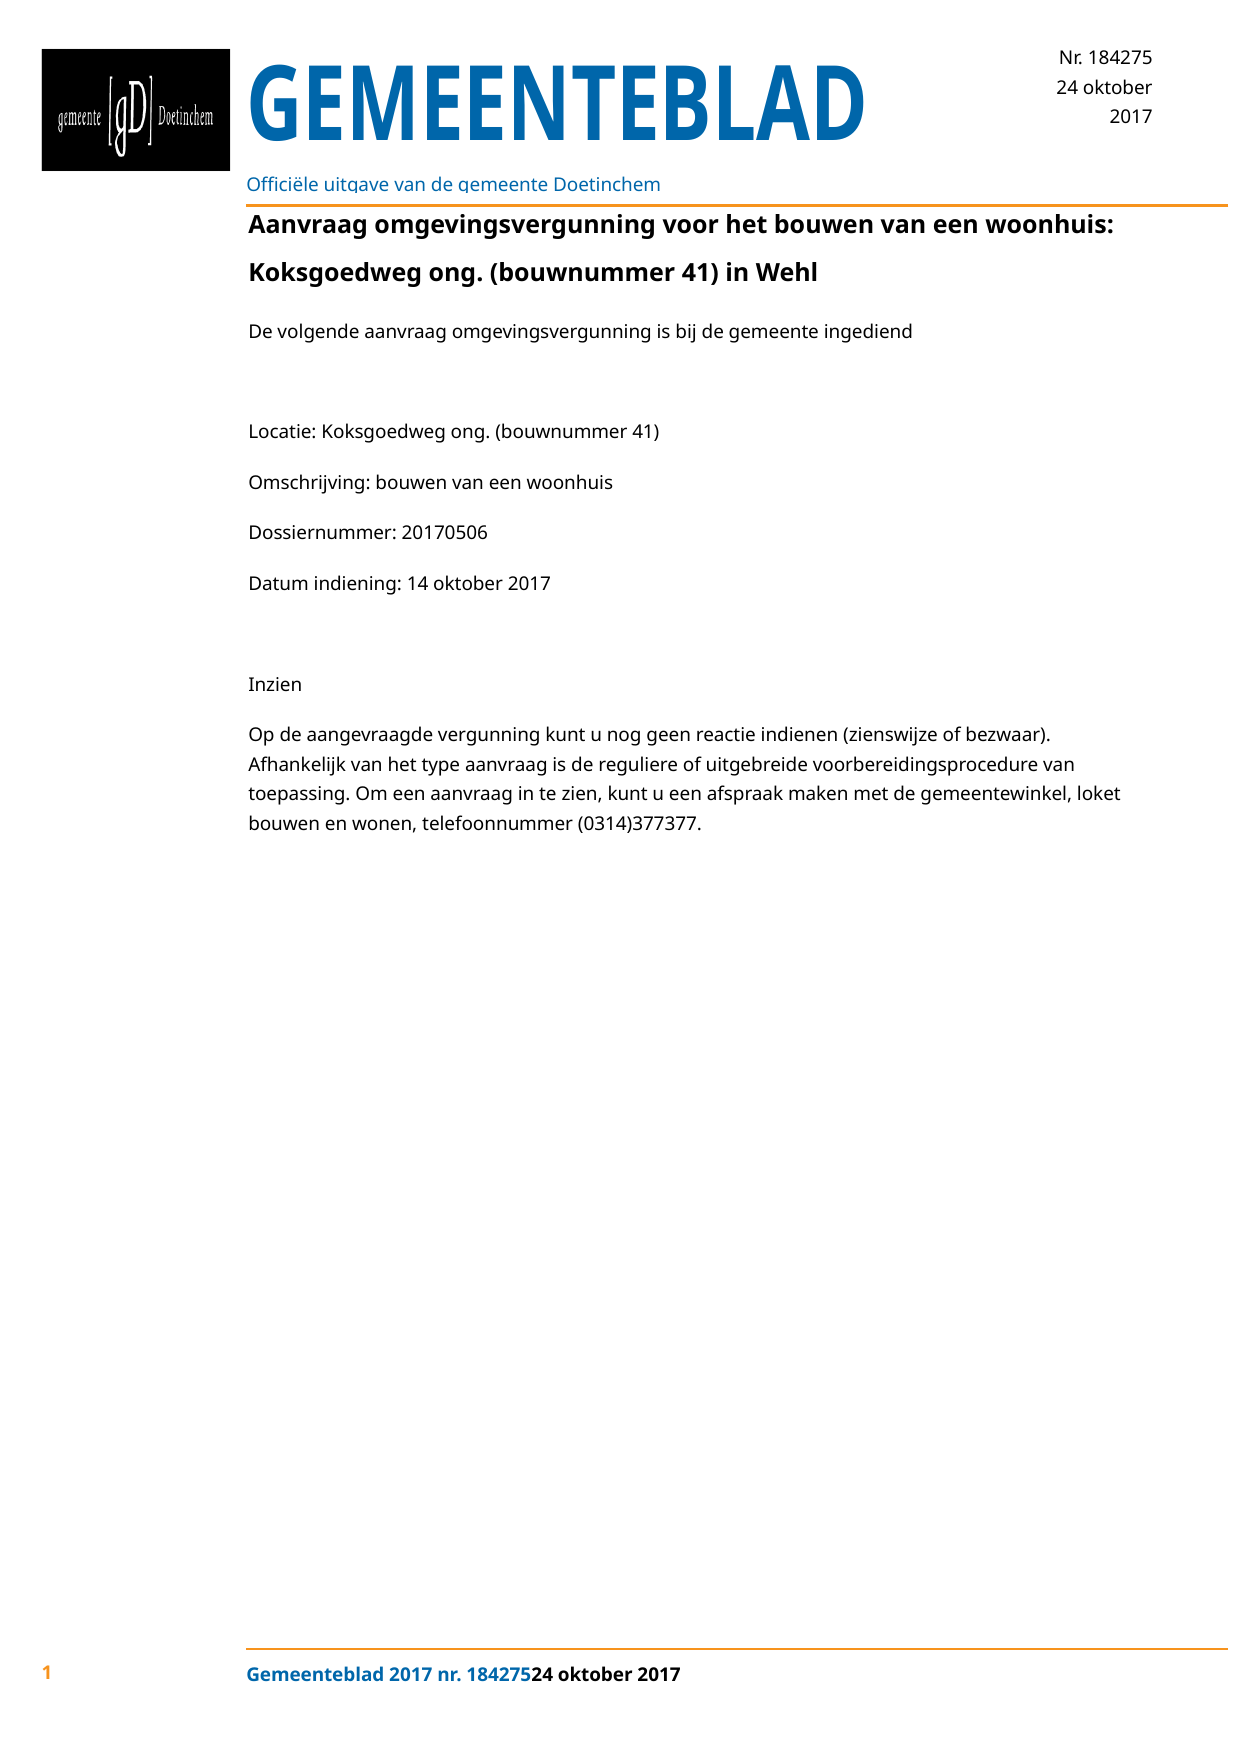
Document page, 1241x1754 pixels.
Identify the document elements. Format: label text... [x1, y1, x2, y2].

text De volgende aanvraag omgevingsvergunning is bij de gemeente ingediend [248, 318, 1152, 344]
text Inzien [248, 671, 1152, 697]
text Datum indiening: 14 oktober 2017 [248, 570, 1152, 596]
text Aanvraag omgevingsvergunning voor het bouwen van een woonhuis: Koksgoedweg ong. (bouwnummer 41) in Wehl [248, 207, 1152, 288]
text Locatie: Koksgoedweg ong. (bouwnummer 41) [248, 419, 1152, 444]
text Op de aangevraagde vergunning kunt u nog geen reactie indienen (zienswijze of bezwaar). Afhankelijk van het type aanvraag is de reguliere of uitgebreide voorbereidingsprocedure van toepassing. Om een aanvraag in te zien, kunt u een afspraak maken met de gemeentewinkel, loket bouwen en wonen, telefoonnummer (0314)377377. [248, 721, 1152, 836]
text Dossiernummer: 20170506 [248, 519, 1152, 545]
picture [41, 47, 231, 172]
text Omschrijving: bouwen van een woonhuis [248, 469, 1152, 495]
